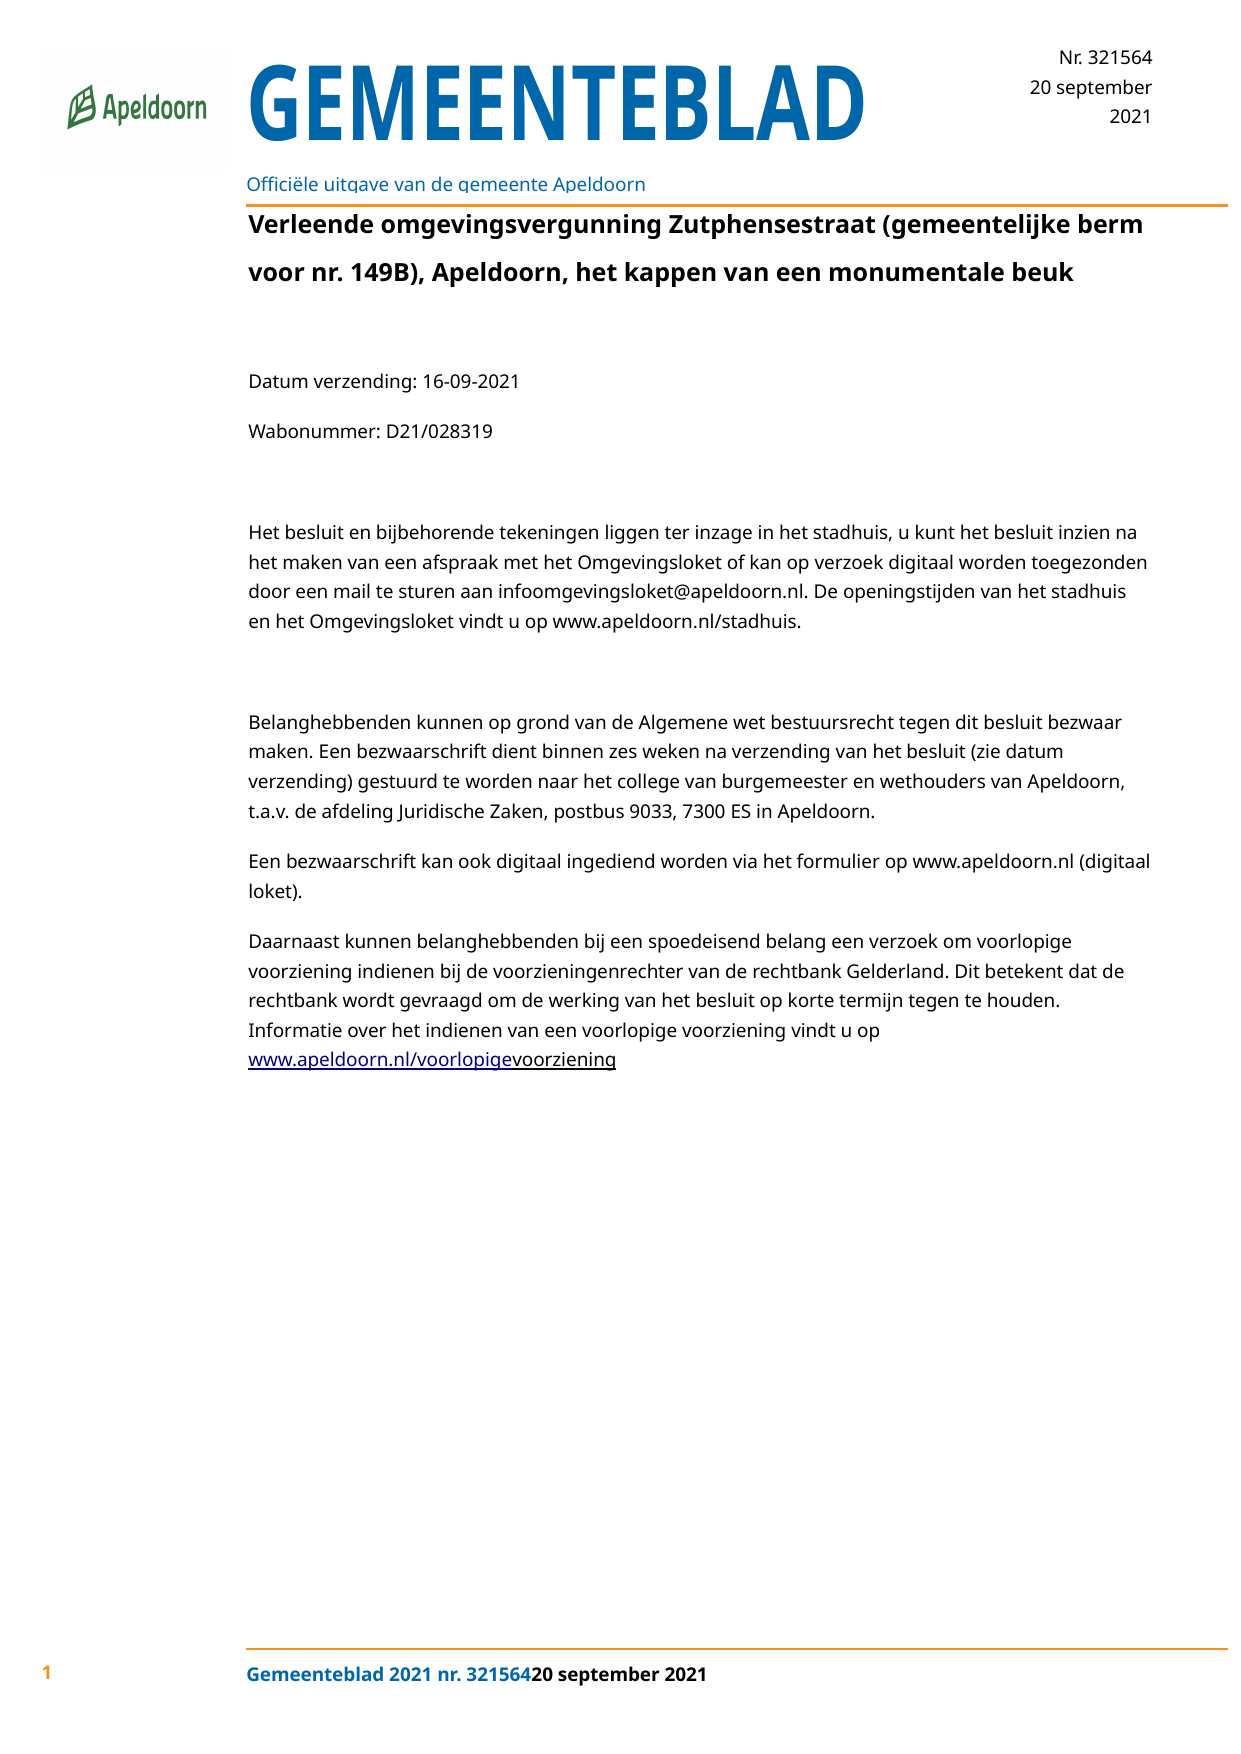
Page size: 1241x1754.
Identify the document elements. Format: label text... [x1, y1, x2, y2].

text Daarnaast kunnen belanghebbenden bij een spoedeisend belang een verzoek om voorlopige voorziening indienen bij de voorzieningenrechter van de rechtbank Gelderland. Dit betekent dat de rechtbank wordt gevraagd om de werking van het besluit op korte termijn tegen te houden. Informatie over het indienen van een voorlopige voorziening vindt u op www.apeldoorn.nl/voorlopigevoorziening [248, 928, 1152, 1072]
text Een bezwaarschrift kan ook digitaal ingediend worden via het formulier op www.apeldoorn.nl (digitaal loket). [248, 848, 1152, 904]
picture [41, 47, 231, 172]
text Datum verzending: 16-09-2021 [248, 368, 1152, 394]
text Wabonummer: D21/028319 [248, 419, 1152, 444]
text Verleende omgevingsvergunning Zutphensestraat (gemeentelijke berm voor nr. 149B), Apeldoorn, het kappen van een monumentale beuk [248, 207, 1152, 288]
text Belanghebbenden kunnen op grond van de Algemene wet bestuursrecht tegen dit besluit bezwaar maken. Een bezwaarschrift dient binnen zes weken na verzending van het besluit (zie datum verzending) gestuurd te worden naar het college van burgemeester en wethouders van Apeldoorn, t.a.v. de afdeling Juridische Zaken, postbus 9033, 7300 ES in Apeldoorn. [248, 709, 1152, 824]
text Het besluit en bijbehorende tekeningen liggen ter inzage in het stadhuis, u kunt het besluit inzien na het maken van een afspraak met het Omgevingsloket of kan op verzoek digitaal worden toegezonden door een mail te sturen aan infoomgevingsloket@apeldoorn.nl. De openingstijden van het stadhuis en het Omgevingsloket vindt u op www.apeldoorn.nl/stadhuis. [248, 519, 1152, 634]
